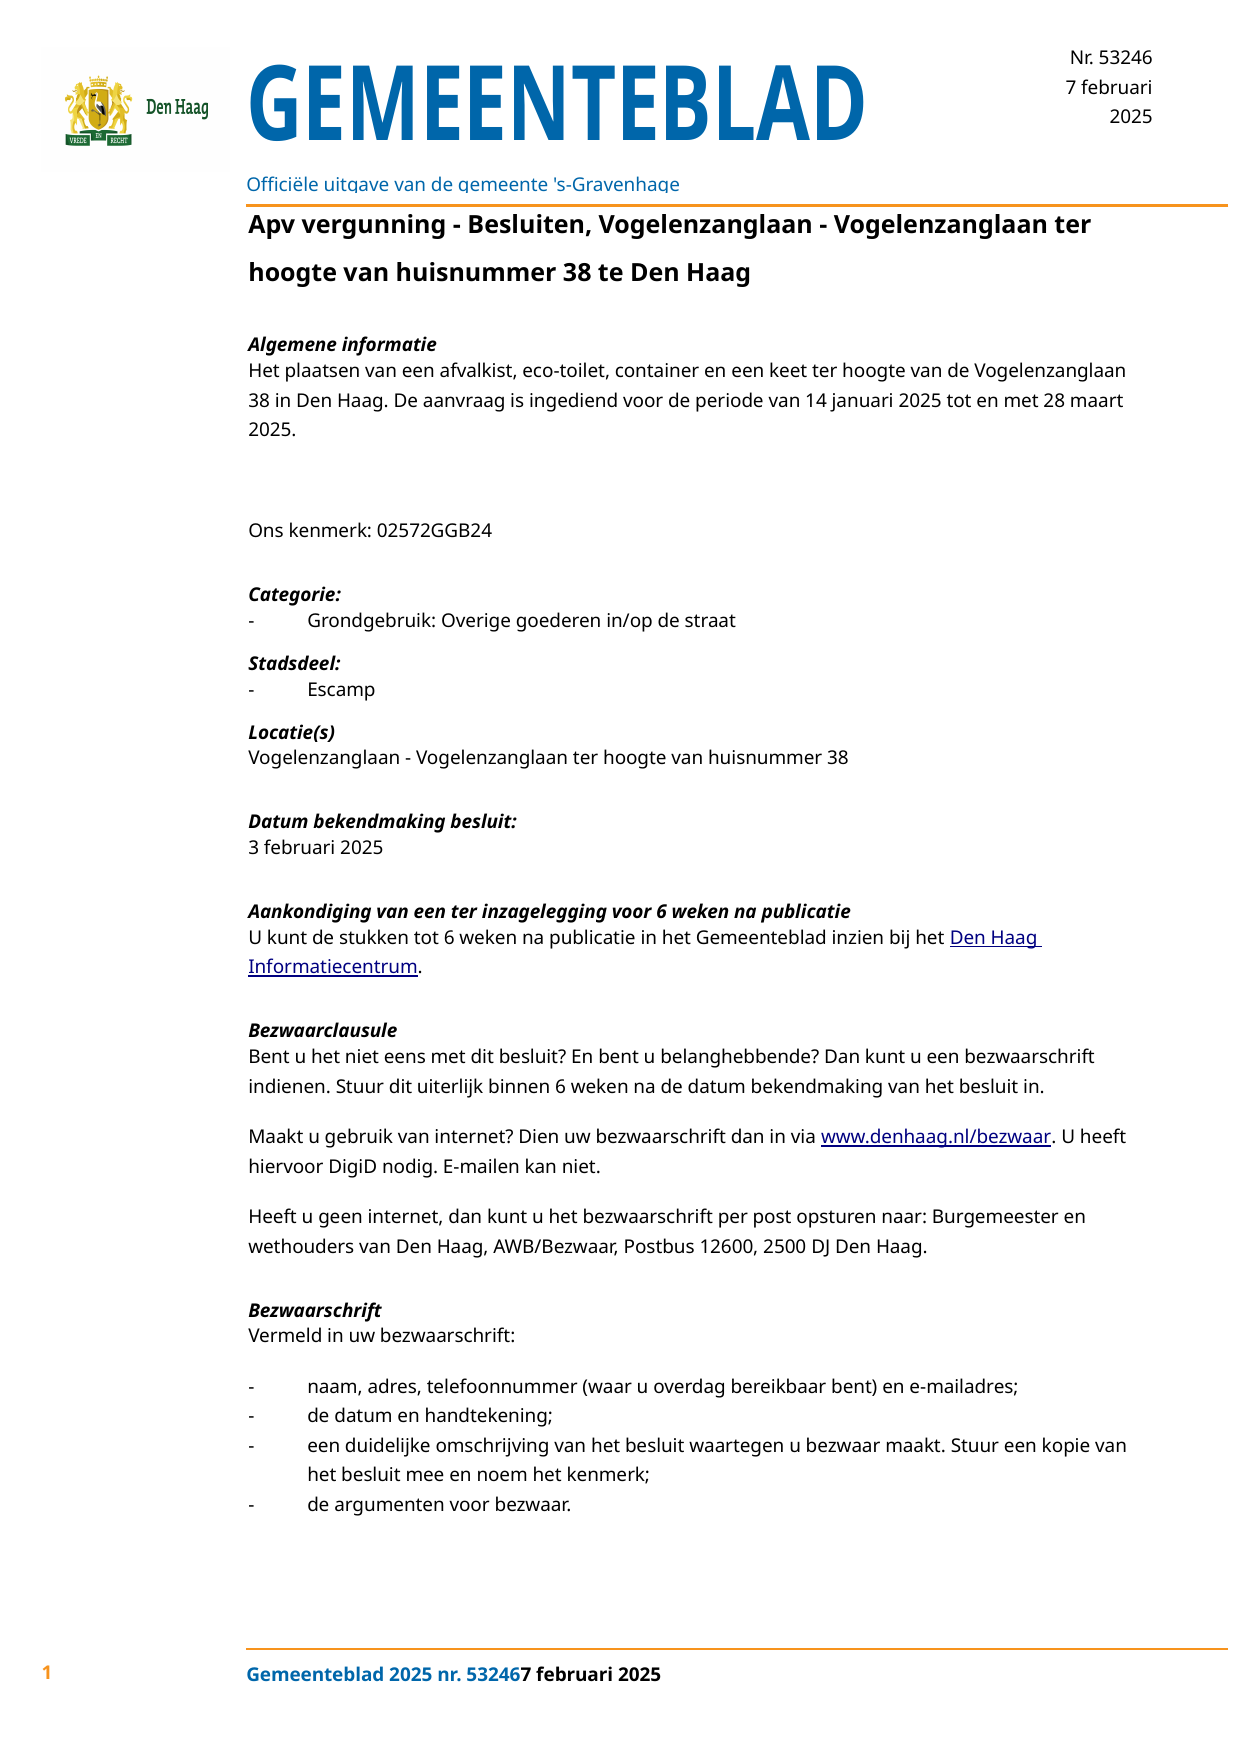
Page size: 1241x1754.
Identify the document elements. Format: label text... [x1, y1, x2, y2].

text 3 februari 2025 [248, 834, 1152, 860]
text Vogelenzanglaan - Vogelenzanglaan ter hoogte van huisnummer 38 [248, 744, 1152, 770]
text Bent u het niet eens met dit besluit? En bent u belanghebbende? Dan kunt u een bezwaarschrift indienen. Stuur dit uiterlijk binnen 6 weken na de datum bekendmaking van het besluit in. [248, 1043, 1152, 1098]
text Datum bekendmaking besluit: [248, 808, 1152, 834]
text Locatie(s) [248, 719, 1152, 744]
text U kunt de stukken tot 6 weken na publicatie in het Gemeenteblad inzien bij het Den Haag Informatiecentrum. [248, 924, 1152, 979]
text Vermeld in uw bezwaarschrift: [248, 1322, 1152, 1348]
list de datum en handtekening; [248, 1402, 1152, 1428]
text Categorie: [248, 581, 1152, 607]
text Het plaatsen van een afvalkist, eco-toilet, container en een keet ter hoogte van de Vogelenzanglaan 38 in Den Haag. De aanvraag is ingediend voor de periode van 14 januari 2025 tot en met 28 maart 2025. [248, 357, 1152, 442]
text Bezwaarschrift [248, 1297, 1152, 1322]
list naam, adres, telefoonnummer (waar u overdag bereikbaar bent) en e-mailadres; [248, 1373, 1152, 1399]
list Grondgebruik: Overige goederen in/op de straat [248, 607, 1152, 633]
list Escamp [248, 676, 1152, 701]
text Algemene informatie [248, 331, 1152, 357]
text Heeft u geen internet, dan kunt u het bezwaarschrift per post opsturen naar: Burgemeester en wethouders van Den Haag, AWB/Bezwaar, Postbus 12600, 2500 DJ Den Haag. [248, 1203, 1152, 1258]
text Apv vergunning - Besluiten, Vogelenzanglaan - Vogelenzanglaan ter hoogte van huisnummer 38 te Den Haag [248, 207, 1152, 288]
text Bezwaarclausule [248, 1017, 1152, 1043]
text Maakt u gebruik van internet? Dien uw bezwaarschrift dan in via www.denhaag.nl/bezwaar. U heeft hiervoor DigiD nodig. E-mailen kan niet. [248, 1123, 1152, 1178]
text Stadsdeel: [248, 650, 1152, 676]
text Ons kenmerk: 02572GGB24 [248, 517, 1152, 543]
text Aankondiging van een ter inzagelegging voor 6 weken na publicatie [248, 898, 1152, 924]
picture [41, 47, 231, 172]
list de argumenten voor bezwaar. [248, 1491, 1152, 1517]
list een duidelijke omschrijving van het besluit waartegen u bezwaar maakt. Stuur een kopie van het besluit mee en noem het kenmerk; [248, 1432, 1152, 1487]
